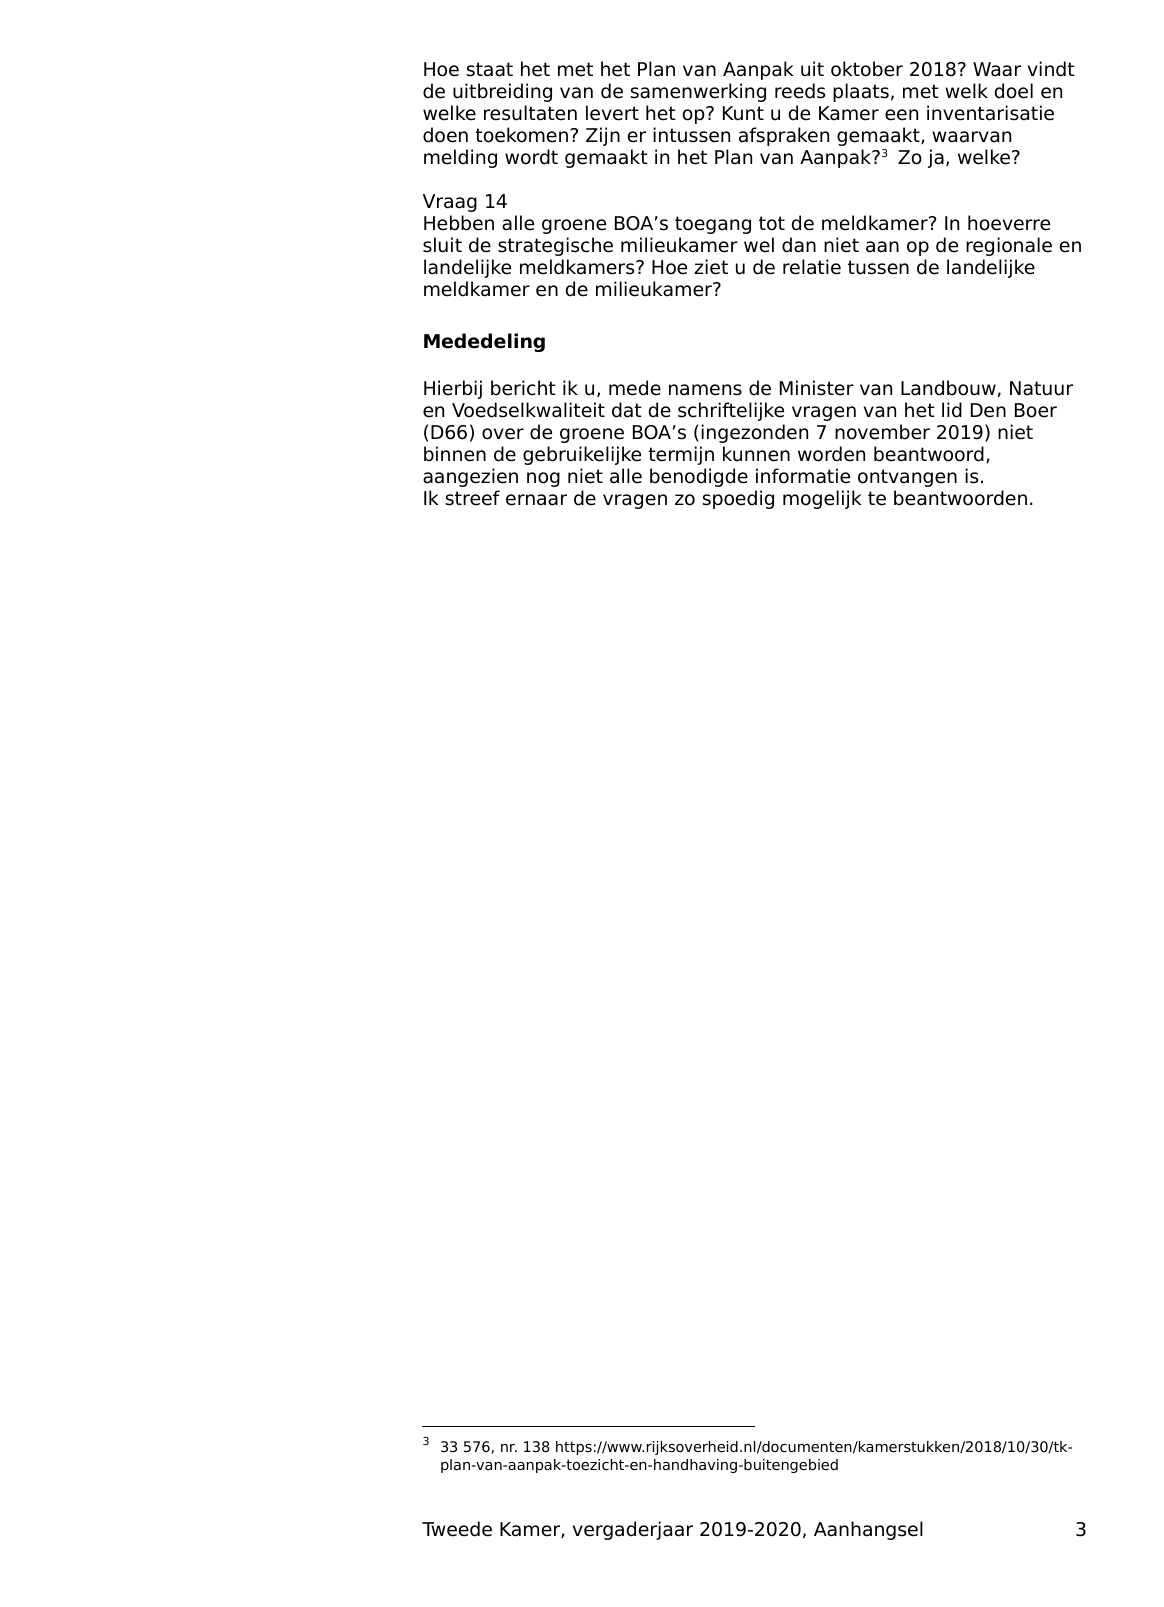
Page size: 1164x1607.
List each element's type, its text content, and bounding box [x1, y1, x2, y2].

text Ik streef ernaar de vragen zo spoedig mogelijk te beantwoorden. [422, 488, 1087, 510]
text Vraag 14 [422, 191, 1087, 213]
subtitle Mededeling [422, 331, 1087, 353]
text Hierbij bericht ik u, mede namens de Minister van Landbouw, Natuur en Voedselkwaliteit dat de schriftelijke vragen van het lid Den Boer (D66) over de groene BOA’s (ingezonden 7 november 2019) niet binnen de gebruikelijke termijn kunnen worden beantwoord, aangezien nog niet alle benodigde informatie ontvangen is. [422, 378, 1087, 488]
text Hebben alle groene BOA’s toegang tot de meldkamer? In hoeverre sluit de strategische milieukamer wel dan niet aan op de regionale en landelijke meldkamers? Hoe ziet u de relatie tussen de landelijke meldkamer en de milieukamer? [422, 213, 1087, 301]
text 33 576, nr. 138 https://www.rijksoverheid.nl/documenten/kamerstukken/2018/10/30/tk-plan-van-aanpak-toezicht-en-handhaving-buitengebied [422, 1435, 1087, 1474]
text Hoe staat het met het Plan van Aanpak uit oktober 2018? Waar vindt de uitbreiding van de samenwerking reeds plaats, met welk doel en welke resultaten levert het op? Kunt u de Kamer een inventarisatie doen toekomen? Zijn er intussen afspraken gemaakt, waarvan melding wordt gemaakt in het Plan van Aanpak? Zo ja, welke? [422, 59, 1087, 169]
